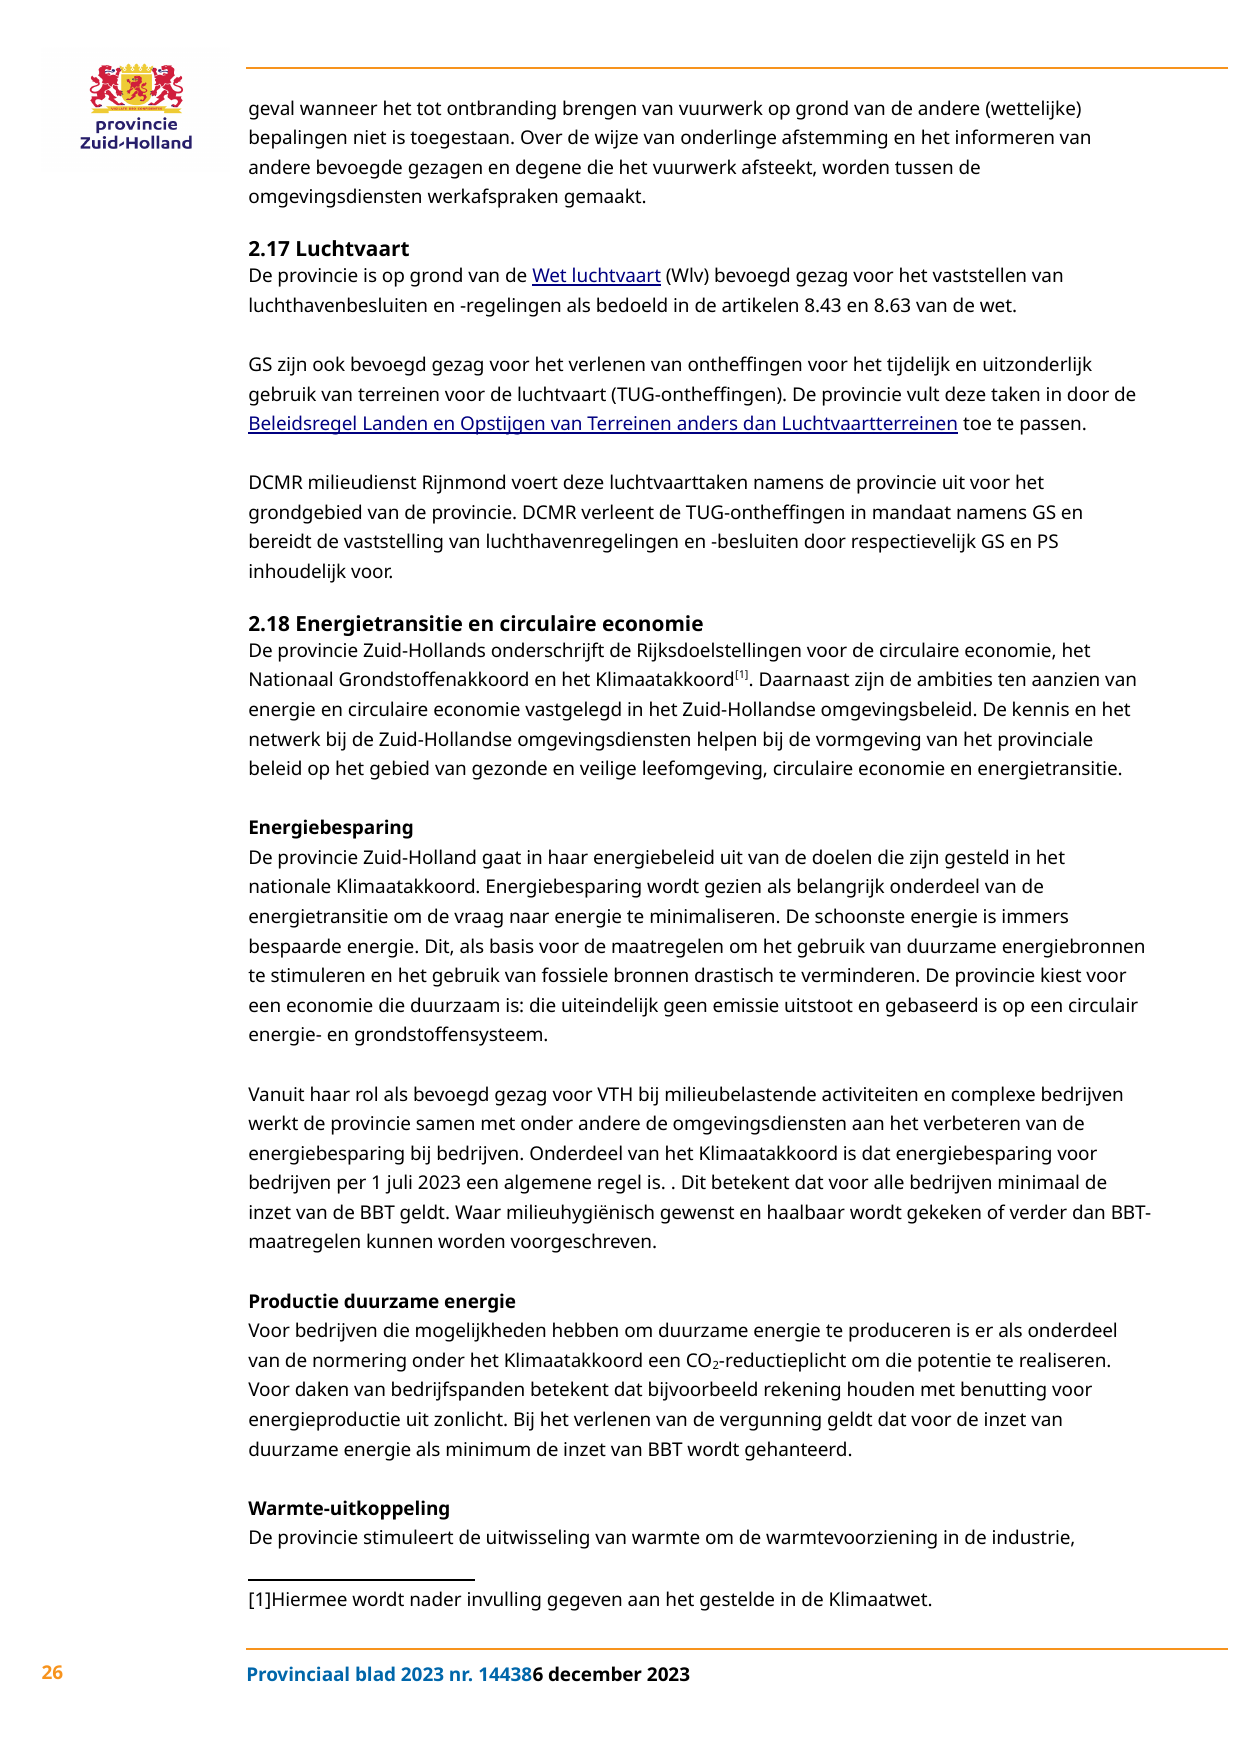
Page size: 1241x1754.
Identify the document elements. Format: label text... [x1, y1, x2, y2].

text geval wanneer het tot ontbranding brengen van vuurwerk op grond van de andere (wettelijke) bepalingen niet is toegestaan. Over de wijze van onderlinge afstemming en het informeren van andere bevoegde gezagen en degene die het vuurwerk afsteekt, worden tussen de omgevingsdiensten werkafspraken gemaakt. [248, 95, 1152, 209]
text Vanuit haar rol als bevoegd gezag voor VTH bij milieubelastende activiteiten en complexe bedrijven werkt de provincie samen met onder andere de omgevingsdiensten aan het verbeteren van de energiebesparing bij bedrijven. Onderdeel van het Klimaatakkoord is dat energiebesparing voor bedrijven per 1 juli 2023 een algemene regel is. . Dit betekent dat voor alle bedrijven minimaal de inzet van de BBT geldt. Waar milieuhygiënisch gewenst en haalbaar wordt gekeken of verder dan BBT-maatregelen kunnen worden voorgeschreven. [248, 1081, 1152, 1254]
text Voor bedrijven die mogelijkheden hebben om duurzame energie te produceren is er als onderdeel van de normering onder het Klimaatakkoord een CO2-reductieplicht om die potentie te realiseren. Voor daken van bedrijfspanden betekent dat bijvoorbeeld rekening houden met benutting voor energieproductie uit zonlicht. Bij het verlenen van de vergunning geldt dat voor de inzet van duurzame energie als minimum de inzet van BBT wordt gehanteerd. [248, 1317, 1152, 1462]
text Hiermee wordt nader invulling gegeven aan het gestelde in de Klimaatwet. [248, 1586, 1152, 1612]
text De provincie stimuleert de uitwisseling van warmte om de warmtevoorziening in de industrie, [248, 1524, 1152, 1550]
text DCMR milieudienst Rijnmond voert deze luchtvaarttaken namens de provincie uit voor het grondgebied van de provincie. DCMR verleent de TUG-ontheffingen in mandaat namens GS en bereidt de vaststelling van luchthavenregelingen en -besluiten door respectievelijk GS en PS inhoudelijk voor. [248, 469, 1152, 584]
text Productie duurzame energie [248, 1288, 1152, 1314]
text De provincie Zuid-Hollands onderschrijft de Rijksdoelstellingen voor de circulaire economie, het Nationaal Grondstoffenakkoord en het Klimaatakkoord. Daarnaast zijn de ambities ten aanzien van energie en circulaire economie vastgelegd in het Zuid-Hollandse omgevingsbeleid. De kennis en het netwerk bij de Zuid-Hollandse omgevingsdiensten helpen bij de vormgeving van het provinciale beleid op het gebied van gezonde en veilige leefomgeving, circulaire economie en energietransitie. [248, 637, 1152, 781]
picture [41, 47, 231, 172]
text De provincie Zuid-Holland gaat in haar energiebeleid uit van de doelen die zijn gesteld in het nationale Klimaatakkoord. Energiebesparing wordt gezien als belangrijk onderdeel van de energietransitie om de vraag naar energie te minimaliseren. De schoonste energie is immers bespaarde energie. Dit, als basis voor de maatregelen om het gebruik van duurzame energiebronnen te stimuleren en het gebruik van fossiele bronnen drastisch te verminderen. De provincie kiest voor een economie die duurzaam is: die uiteindelijk geen emissie uitstoot en gebaseerd is op een circulair energie- en grondstoffensysteem. [248, 844, 1152, 1047]
text GS zijn ook bevoegd gezag voor het verlenen van ontheffingen voor het tijdelijk en uitzonderlijk gebruik van terreinen voor de luchtvaart (TUG-ontheffingen). De provincie vult deze taken in door de Beleidsregel Landen en Opstijgen van Terreinen anders dan Luchtvaartterreinen toe te passen. [248, 351, 1152, 436]
text De provincie is op grond van de Wet luchtvaart (Wlv) bevoegd gezag voor het vaststellen van luchthavenbesluiten en -regelingen als bedoeld in de artikelen 8.43 en 8.63 van de wet. [248, 262, 1152, 318]
text Warmte-uitkoppeling [248, 1495, 1152, 1521]
text Energiebesparing [248, 814, 1152, 840]
text 2.18 Energietransitie en circulaire economie [248, 609, 1152, 637]
text 2.17 Luchtvaart [248, 234, 1152, 262]
